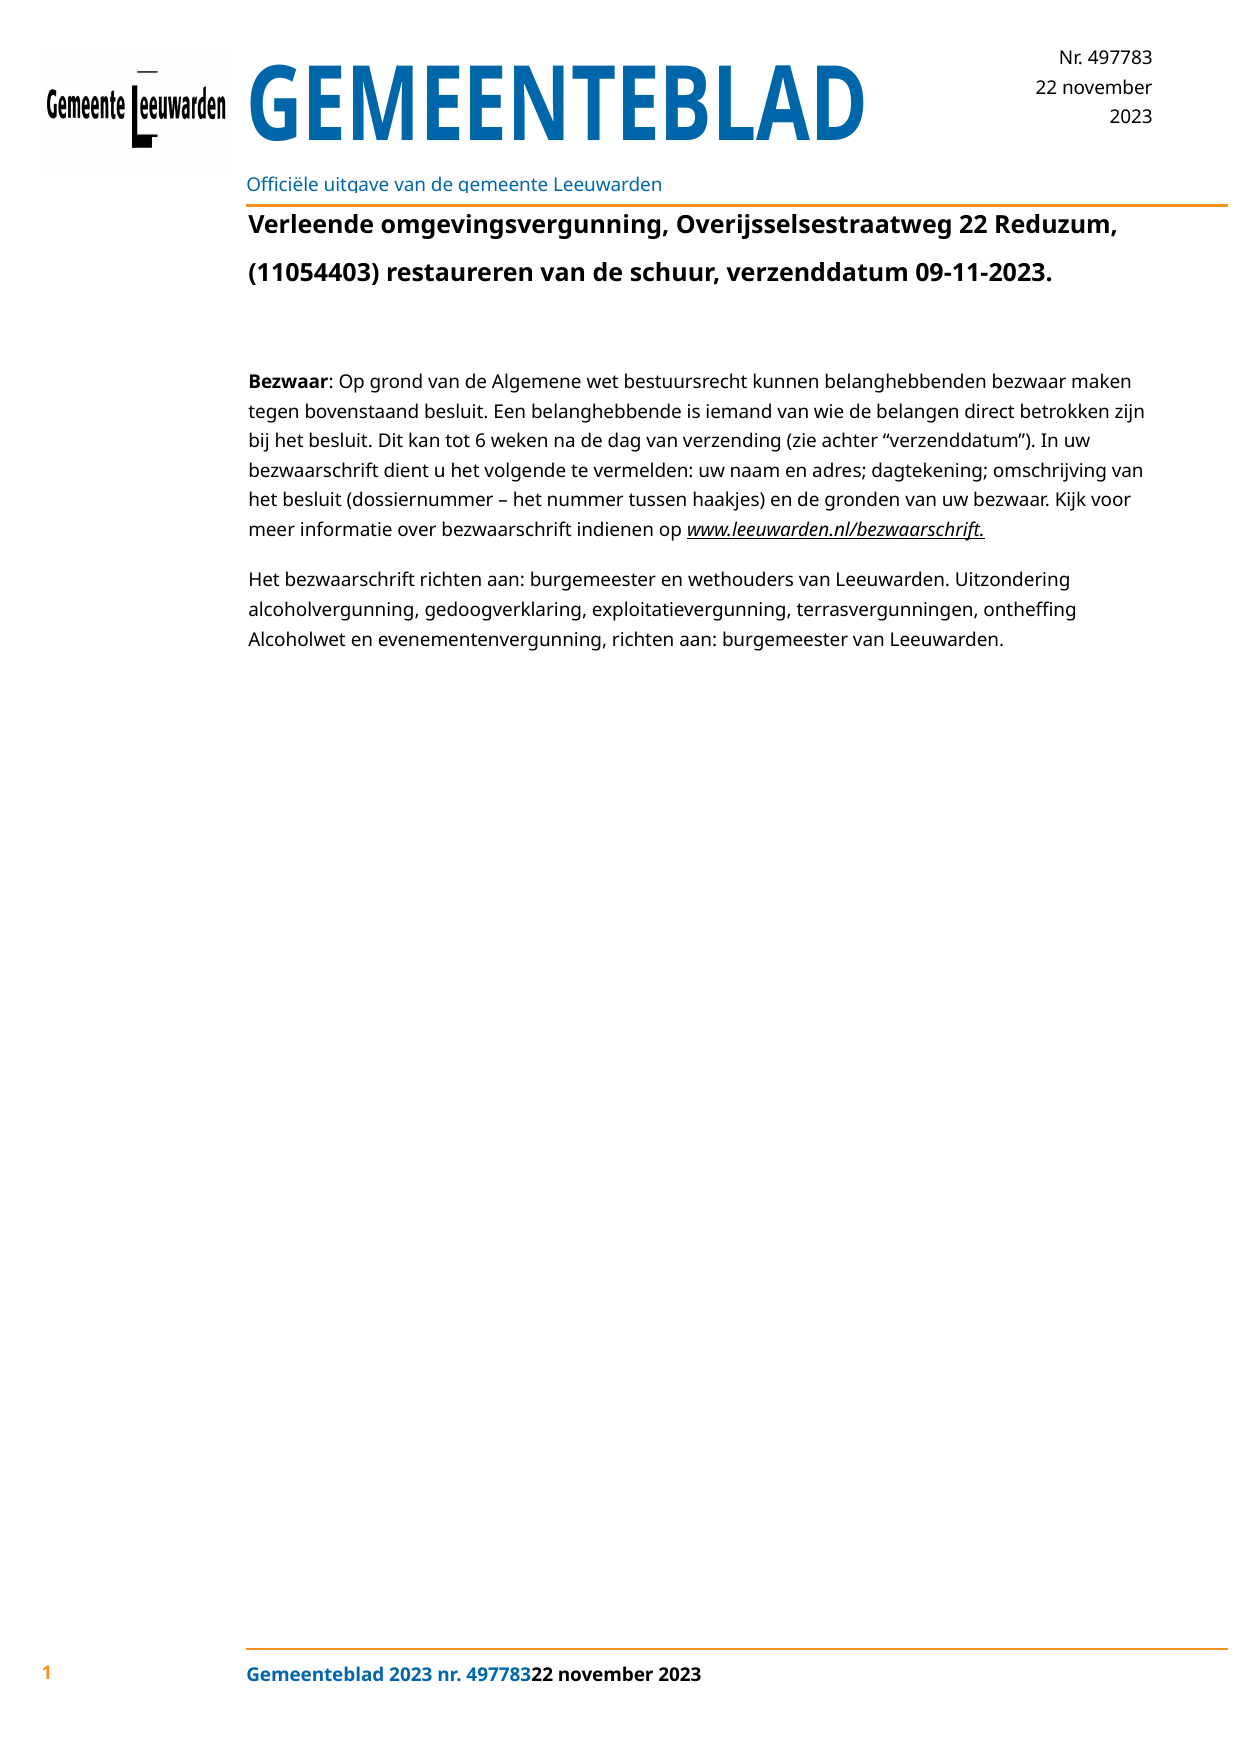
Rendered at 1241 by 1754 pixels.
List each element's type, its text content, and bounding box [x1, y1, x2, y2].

text Bezwaar: Op grond van de Algemene wet bestuursrecht kunnen belanghebbenden bezwaar maken tegen bovenstaand besluit. Een belanghebbende is iemand van wie de belangen direct betrokken zijn bij het besluit. Dit kan tot 6 weken na de dag van verzending (zie achter “verzenddatum”). In uw bezwaarschrift dient u het volgende te vermelden: uw naam en adres; dagtekening; omschrijving van het besluit (dossiernummer – het nummer tussen haakjes) en de gronden van uw bezwaar. Kijk voor meer informatie over bezwaarschrift indienen op www.leeuwarden.nl/bezwaarschrift. [248, 368, 1152, 542]
text Verleende omgevingsvergunning, Overijsselsestraatweg 22 Reduzum, (11054403) restaureren van de schuur, verzenddatum 09-11-2023. [248, 207, 1152, 288]
picture [41, 47, 231, 172]
text Het bezwaarschrift richten aan: burgemeester en wethouders van Leeuwarden. Uitzondering alcoholvergunning, gedoogverklaring, exploitatievergunning, terrasvergunningen, ontheffing Alcoholwet en evenementenvergunning, richten aan: burgemeester van Leeuwarden. [248, 567, 1152, 652]
